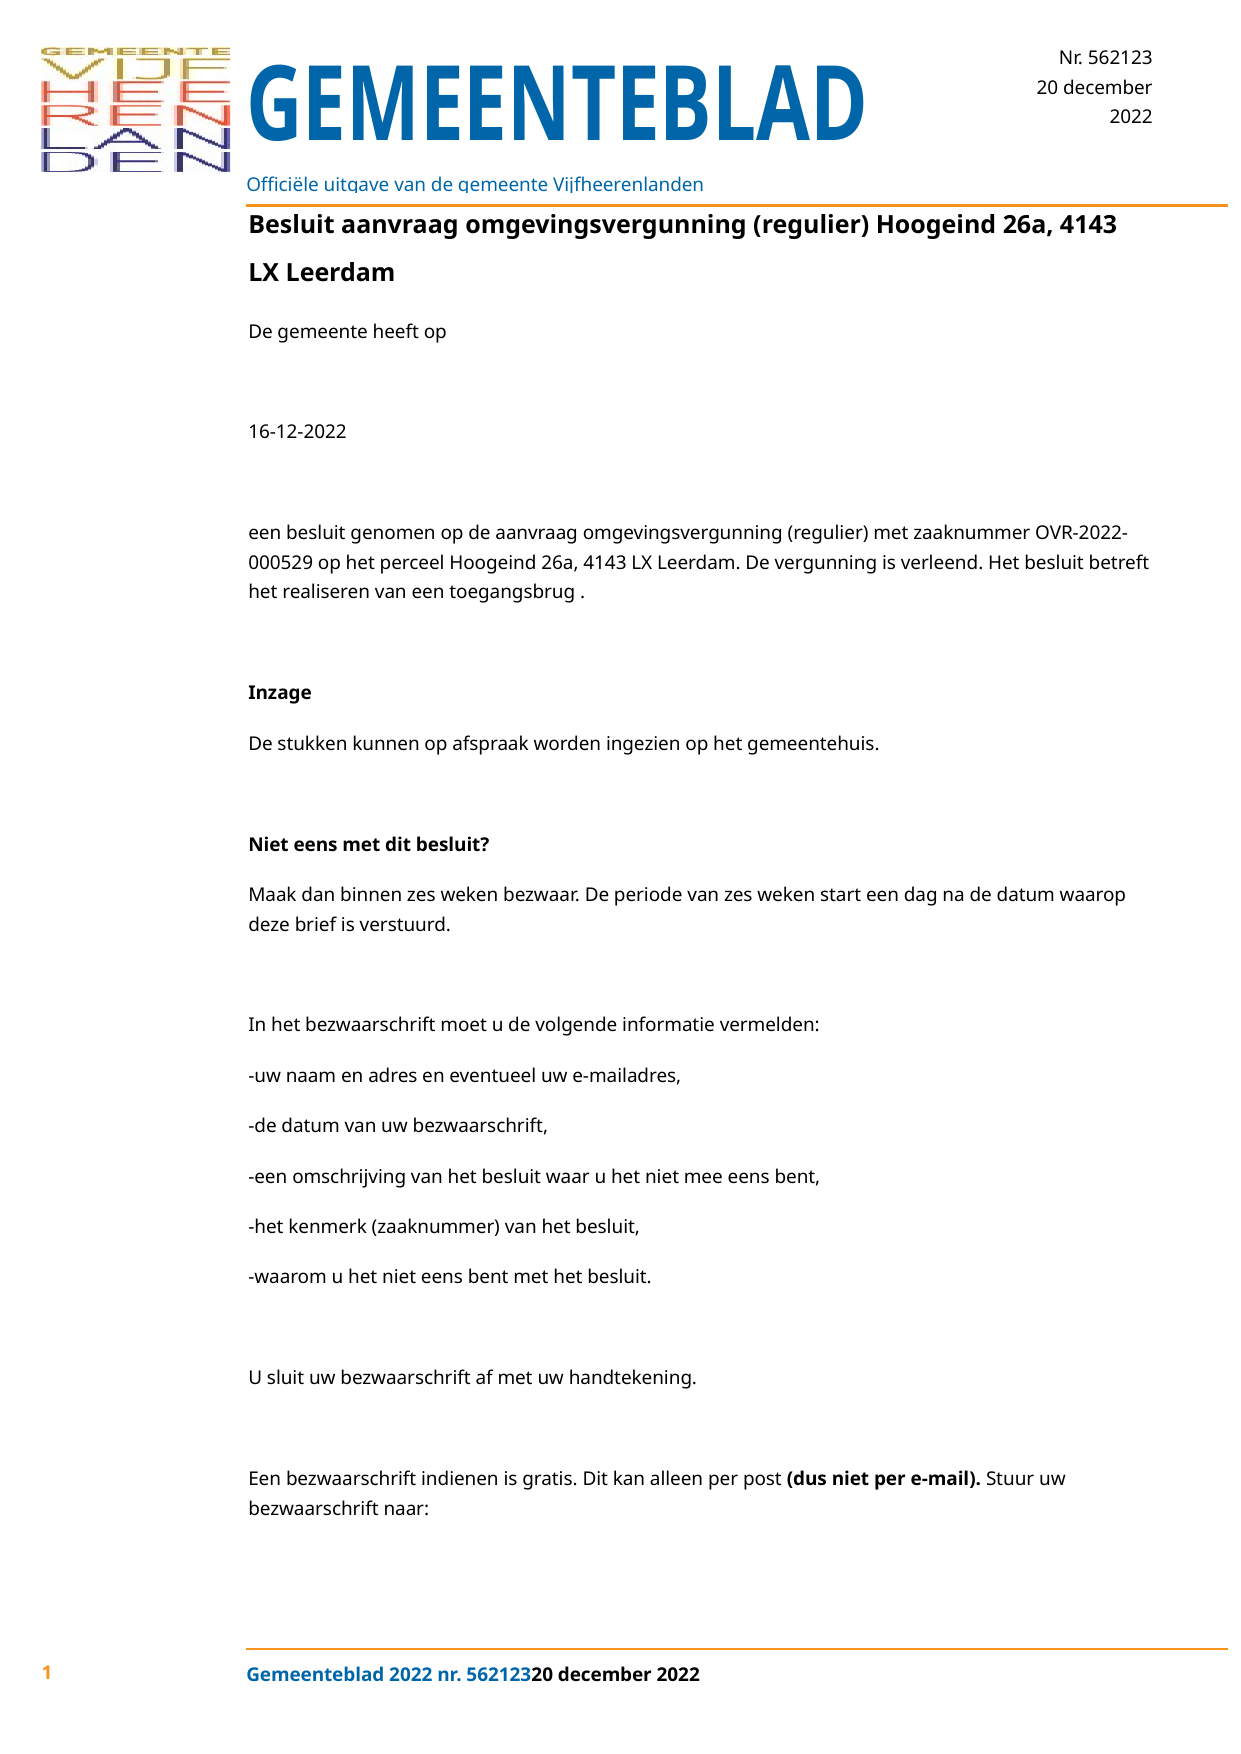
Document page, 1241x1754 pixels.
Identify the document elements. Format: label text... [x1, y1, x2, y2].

text Inzage [248, 679, 1152, 705]
text De gemeente heeft op [248, 318, 1152, 344]
text Een bezwaarschrift indienen is gratis. Dit kan alleen per post (dus niet per e-mail). Stuur uw bezwaarschrift naar: [248, 1465, 1152, 1521]
text -de datum van uw bezwaarschrift, [248, 1112, 1152, 1138]
picture [41, 47, 231, 172]
text De stukken kunnen op afspraak worden ingezien op het gemeentehuis. [248, 730, 1152, 756]
text Niet eens met dit besluit? [248, 831, 1152, 857]
text U sluit uw bezwaarschrift af met uw handtekening. [248, 1364, 1152, 1390]
text -waarom u het niet eens bent met het besluit. [248, 1264, 1152, 1289]
text een besluit genomen op de aanvraag omgevingsvergunning (regulier) met zaaknummer OVR-2022-000529 op het perceel Hoogeind 26a, 4143 LX Leerdam. De vergunning is verleend. Het besluit betreft het realiseren van een toegangsbrug . [248, 519, 1152, 604]
text Maak dan binnen zes weken bezwaar. De periode van zes weken start een dag na de datum waarop deze brief is verstuurd. [248, 881, 1152, 937]
text 16-12-2022 [248, 419, 1152, 444]
text -het kenmerk (zaaknummer) van het besluit, [248, 1213, 1152, 1239]
text Besluit aanvraag omgevingsvergunning (regulier) Hoogeind 26a, 4143 LX Leerdam [248, 207, 1152, 288]
text In het bezwaarschrift moet u de volgende informatie vermelden: [248, 1012, 1152, 1037]
text -een omschrijving van het besluit waar u het niet mee eens bent, [248, 1163, 1152, 1189]
text -uw naam en adres en eventueel uw e-mailadres, [248, 1062, 1152, 1088]
